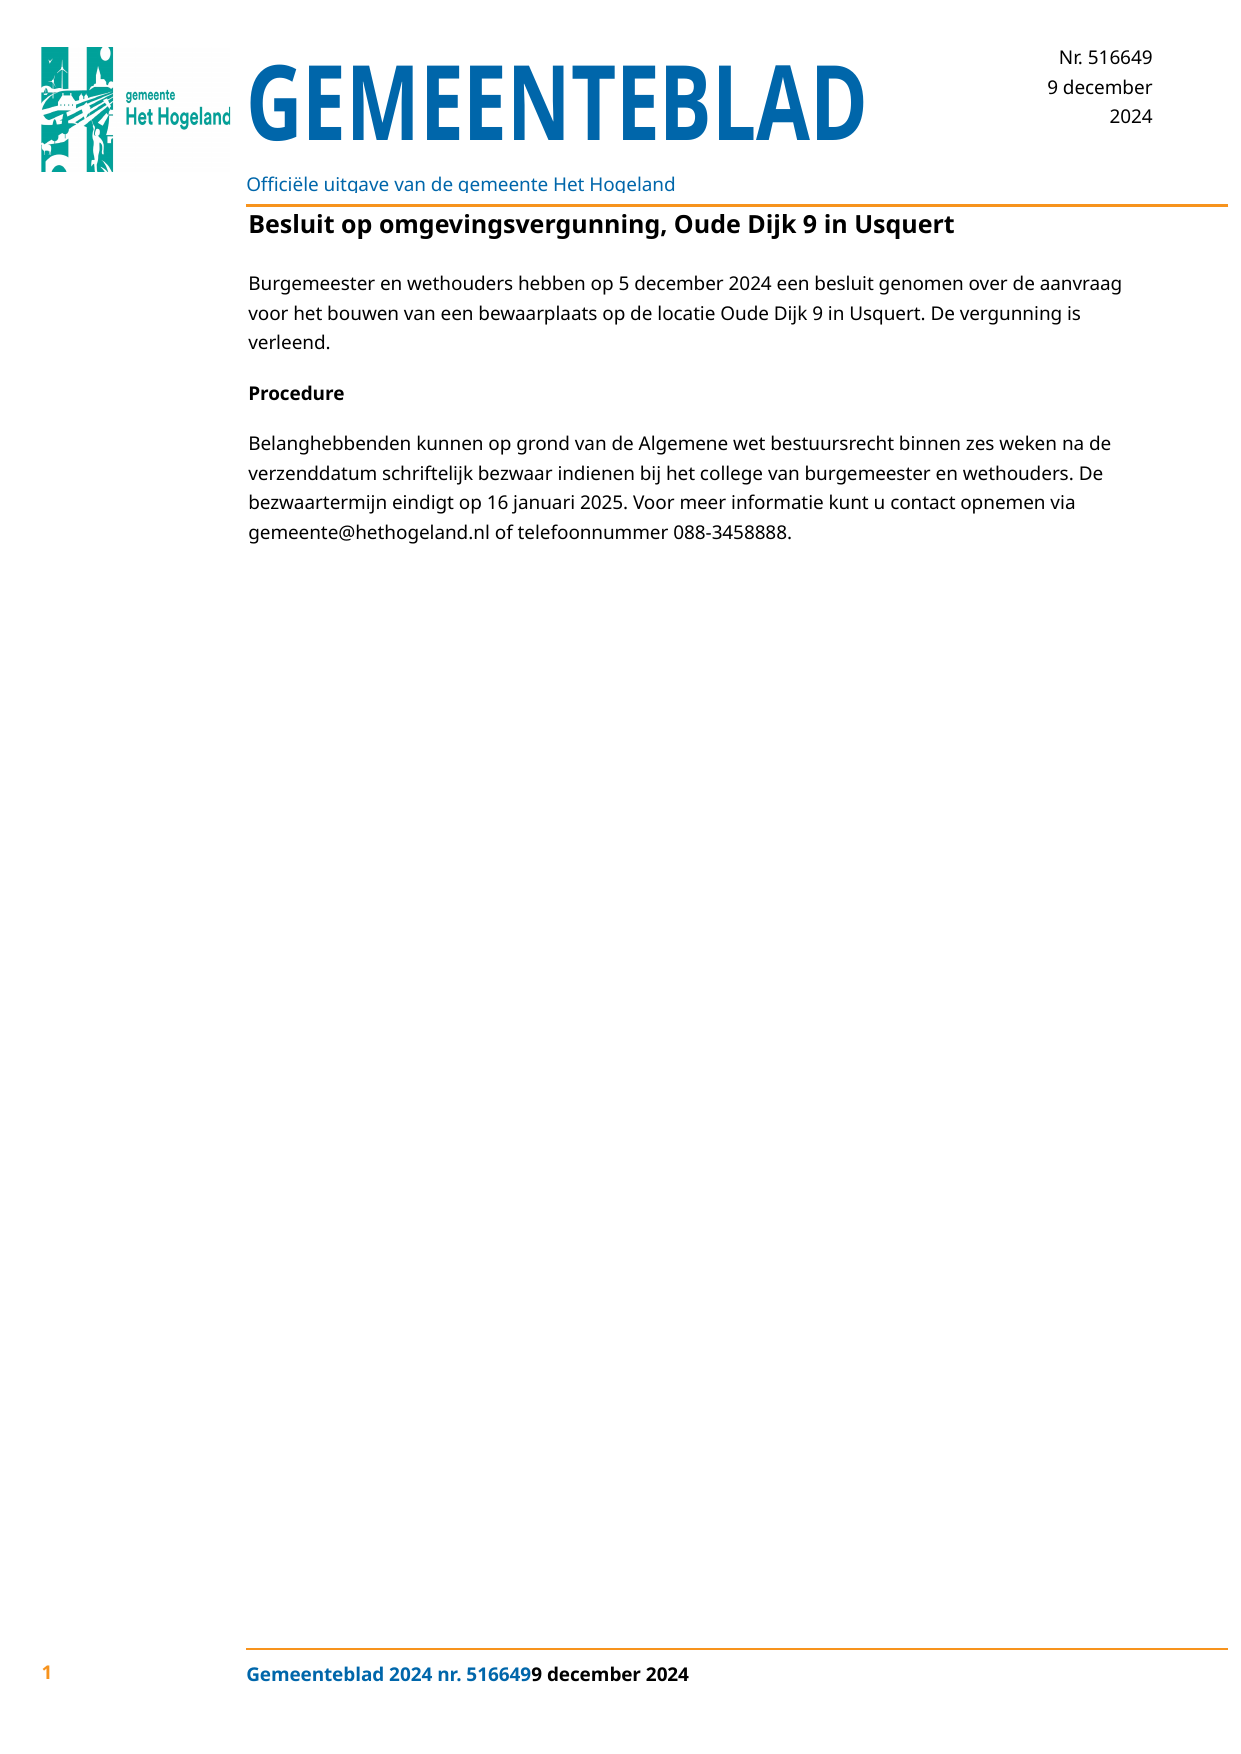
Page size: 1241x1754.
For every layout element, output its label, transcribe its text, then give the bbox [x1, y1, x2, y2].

text Besluit op omgevingsvergunning, Oude Dijk 9 in Usquert [248, 207, 1152, 241]
text Procedure [248, 380, 1152, 406]
picture [41, 47, 231, 172]
text Burgemeester en wethouders hebben op 5 december 2024 een besluit genomen over de aanvraag voor het bouwen van een bewaarplaats op de locatie Oude Dijk 9 in Usquert. De vergunning is verleend. [248, 270, 1152, 355]
text Belanghebbenden kunnen op grond van de Algemene wet bestuursrecht binnen zes weken na de verzenddatum schriftelijk bezwaar indienen bij het college van burgemeester en wethouders. De bezwaartermijn eindigt op 16 januari 2025. Voor meer informatie kunt u contact opnemen via gemeente@hethogeland.nl of telefoonnummer 088-3458888. [248, 430, 1152, 545]
